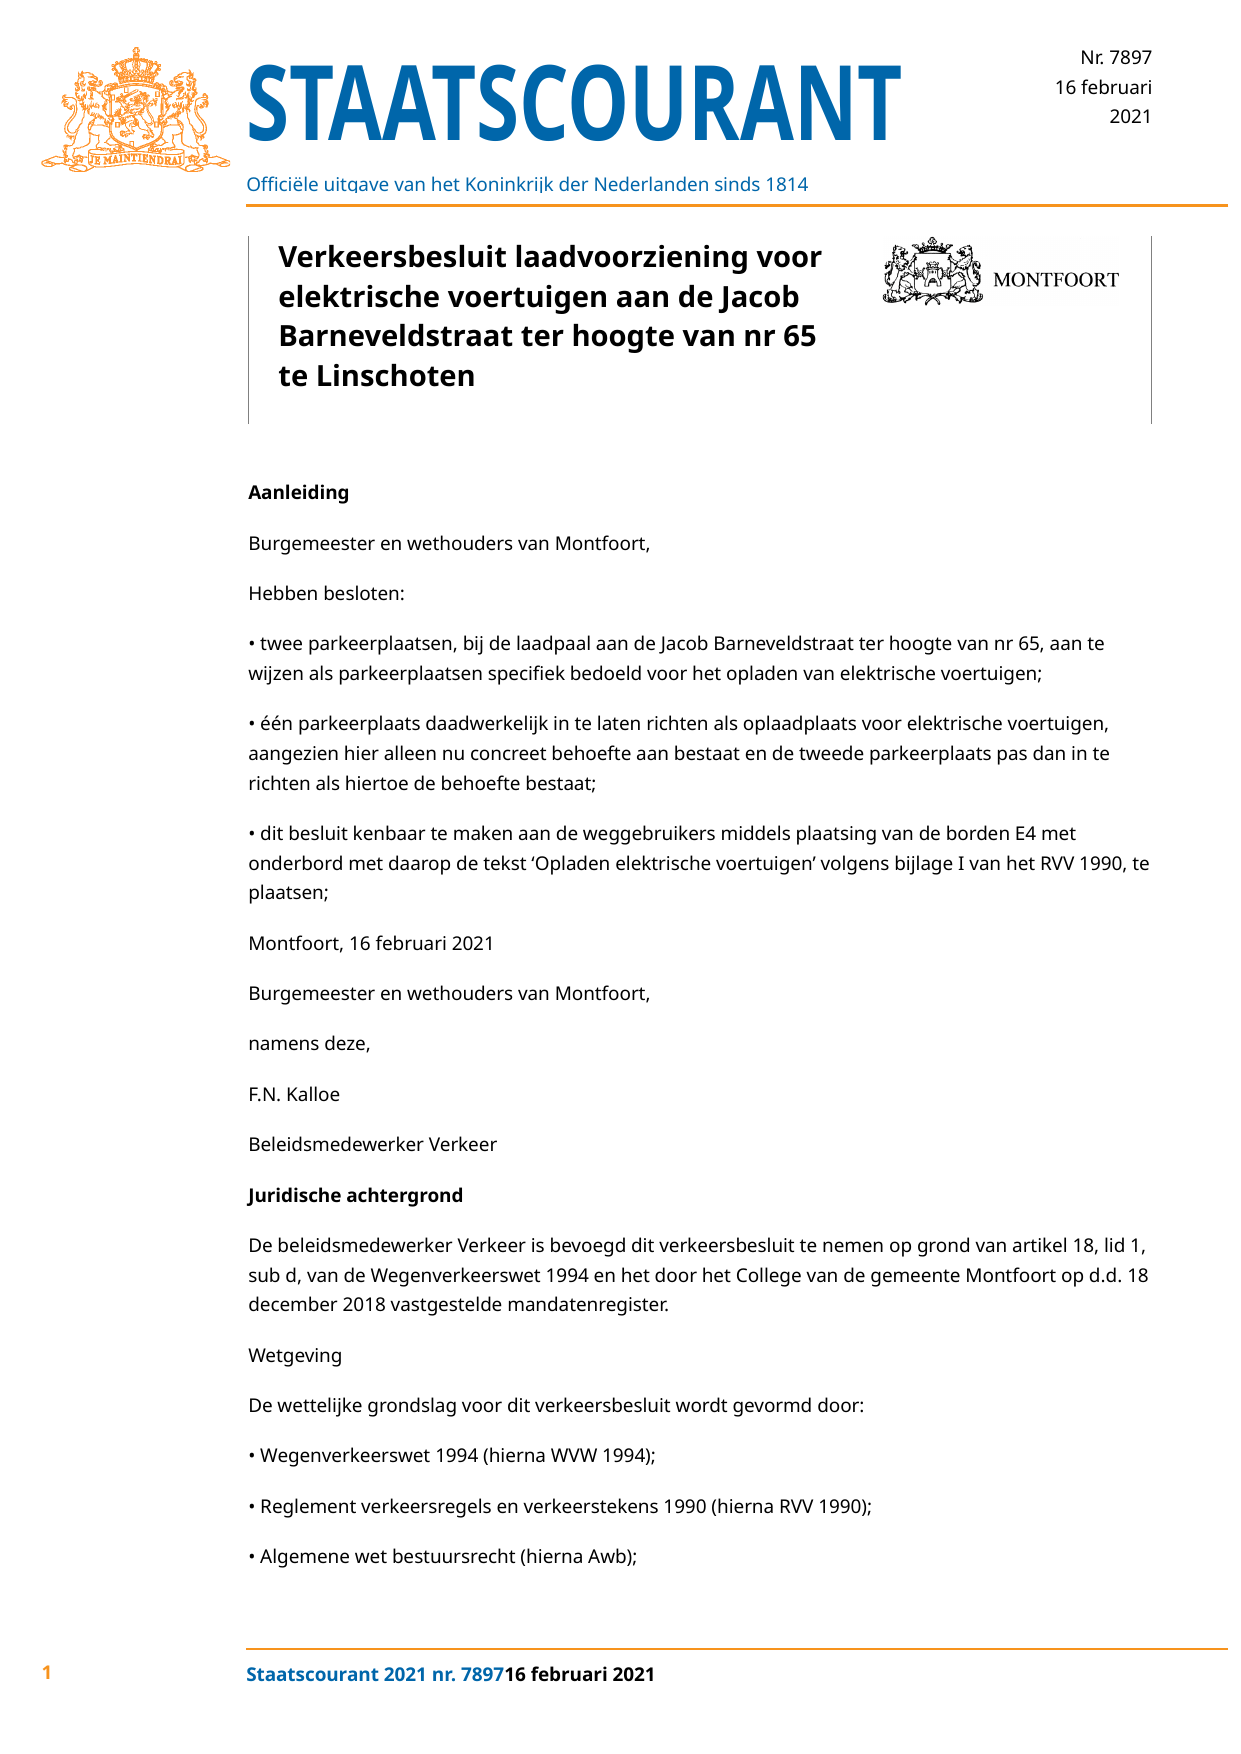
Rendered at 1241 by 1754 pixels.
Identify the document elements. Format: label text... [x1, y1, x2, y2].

text namens deze, [248, 1031, 1152, 1056]
text • één parkeerplaats daadwerkelijk in te laten richten als oplaadplaats voor elektrische voertuigen, aangezien hier alleen nu concreet behoefte aan bestaat en de tweede parkeerplaats pas dan in te richten als hiertoe de behoefte bestaat; [248, 711, 1152, 796]
text Hebben besloten: [248, 580, 1152, 606]
text De beleidsmedewerker Verkeer is bevoegd dit verkeersbesluit te nemen op grond van artikel 18, lid 1, sub d, van de Wegenverkeerswet 1994 en het door het College van de gemeente Montfoort op d.d. 18 december 2018 vastgestelde mandatenregister. [248, 1232, 1152, 1317]
text Juridische achtergrond [248, 1182, 1152, 1208]
text Aanleiding [248, 479, 1152, 505]
text De wettelijke grondslag voor dit verkeersbesluit wordt gevormd door: [248, 1392, 1152, 1418]
text Burgemeester en wethouders van Montfoort, [248, 980, 1152, 1006]
text Wetgeving [248, 1342, 1152, 1368]
text • Wegenverkeerswet 1994 (hierna WVW 1994); [248, 1443, 1152, 1468]
table_header [850, 236, 1151, 424]
text • twee parkeerplaatsen, bij de laadpaal aan de Jacob Barneveldstraat ter hoogte van nr 65, aan te wijzen als parkeerplaatsen specifiek bedoeld voor het opladen van elektrische voertuigen; [248, 631, 1152, 686]
text • dit besluit kenbaar te maken aan de weggebruikers middels plaatsing van de borden E4 met onderbord met daarop de tekst ‘Opladen elektrische voertuigen’ volgens bijlage I van het RVV 1990, te plaatsen; [248, 820, 1152, 905]
text Burgemeester en wethouders van Montfoort, [248, 530, 1152, 556]
text F.N. Kalloe [248, 1081, 1152, 1107]
text Montfoort, 16 februari 2021 [248, 930, 1152, 956]
text • Reglement verkeersregels en verkeerstekens 1990 (hierna RVV 1990); [248, 1493, 1152, 1519]
picture [882, 236, 1119, 306]
picture [41, 47, 231, 172]
table_header Verkeersbesluit laadvoorziening voor elektrische voertuigen aan de Jacob Barneveldstraat ter hoogte van nr 65 te Linschoten [249, 236, 850, 424]
text • Algemene wet bestuursrecht (hierna Awb); [248, 1543, 1152, 1569]
text Beleidsmedewerker Verkeer [248, 1131, 1152, 1157]
